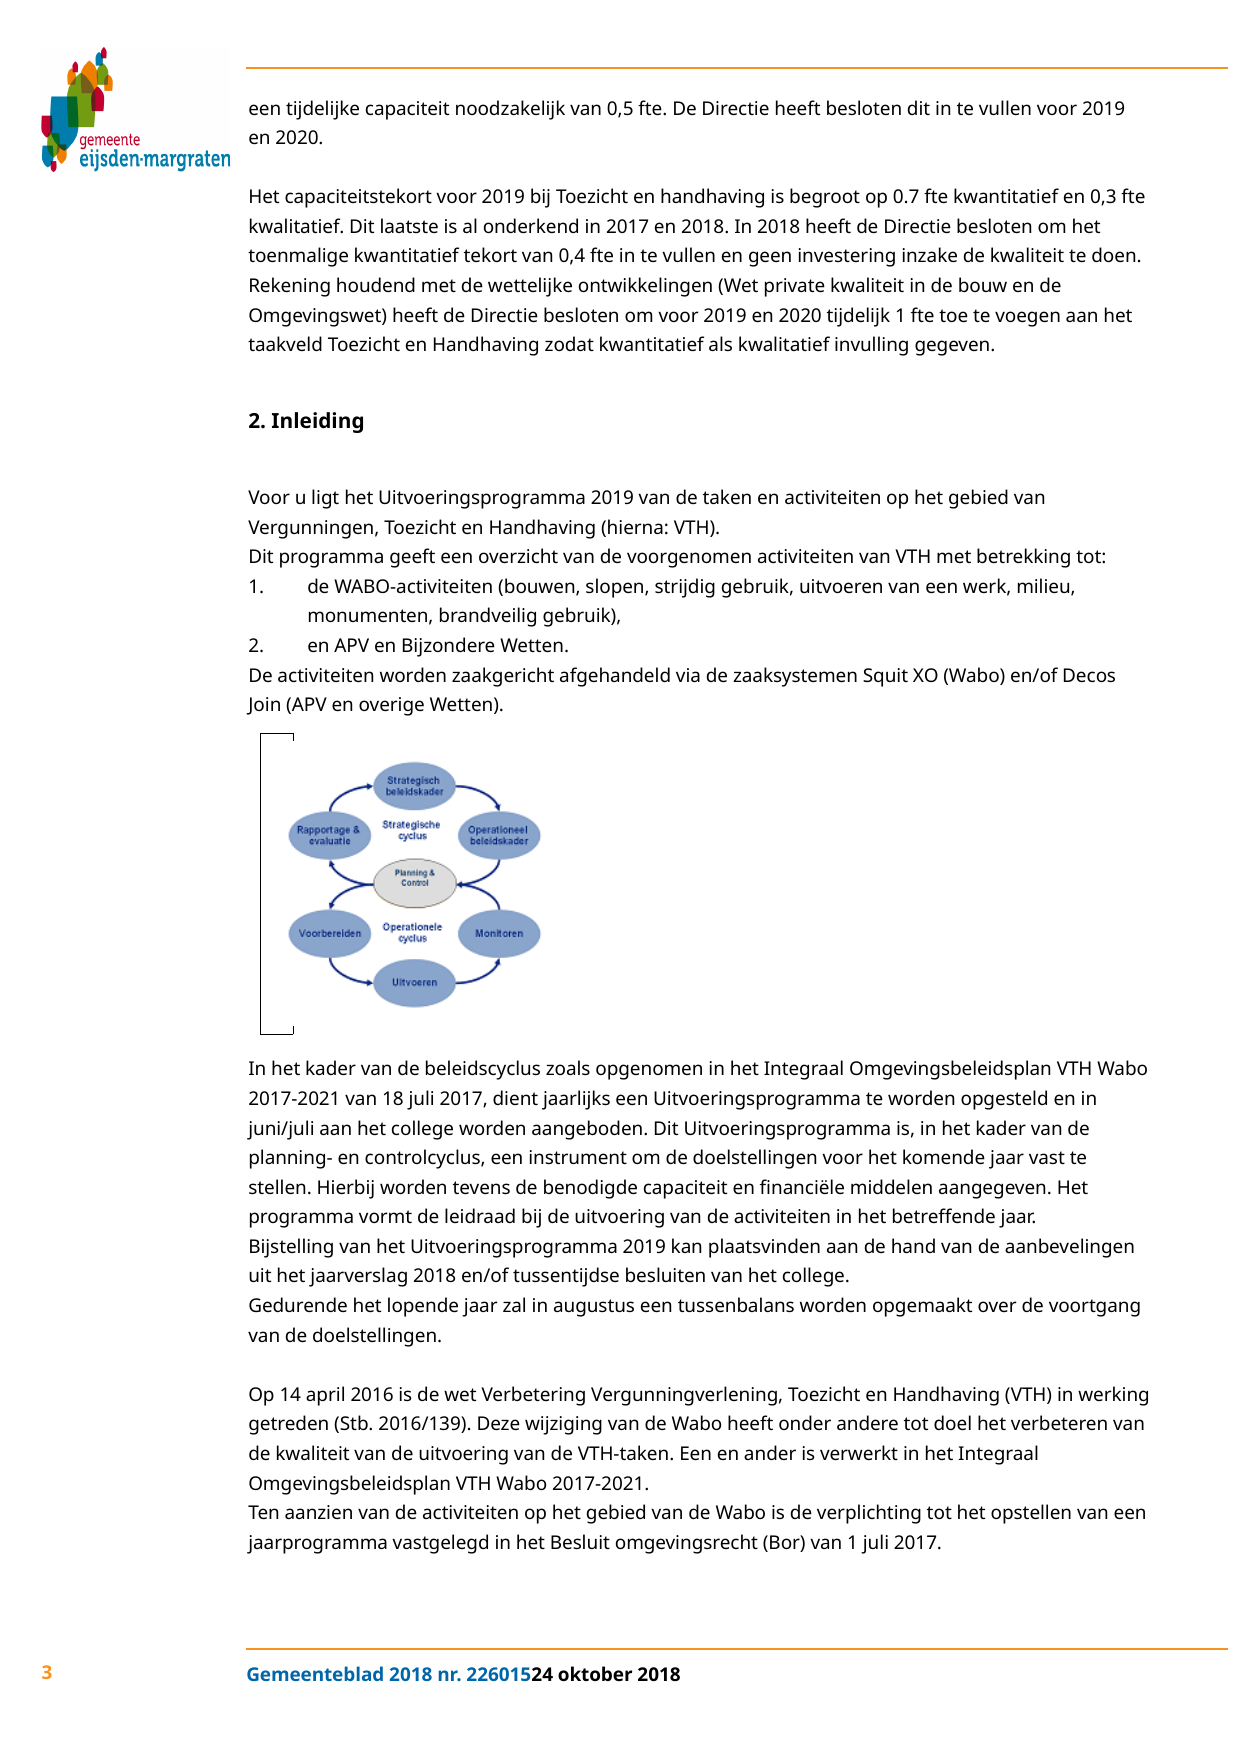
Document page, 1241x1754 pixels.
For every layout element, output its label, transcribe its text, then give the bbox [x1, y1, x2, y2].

text Voor u ligt het Uitvoeringsprogramma 2019 van de taken en activiteiten op het gebied van Vergunningen, Toezicht en Handhaving (hierna: VTH). [248, 484, 1152, 540]
picture [41, 47, 231, 172]
text De activiteiten worden zaakgericht afgehandeld via de zaaksystemen Squit XO (Wabo) en/of Decos Join (APV en overige Wetten). [248, 662, 1152, 717]
list en APV en Bijzondere Wetten. [248, 632, 1152, 658]
text Bijstelling van het Uitvoeringsprogramma 2019 kan plaatsvinden aan de hand van de aanbevelingen uit het jaarverslag 2018 en/of tussentijdse besluiten van het college. [248, 1233, 1152, 1288]
text Ten aanzien van de activiteiten op het gebied van de Wabo is de verplichting tot het opstellen van een jaarprogramma vastgelegd in het Besluit omgevingsrecht (Bor) van 1 juli 2017. [248, 1499, 1152, 1555]
picture [268, 741, 565, 1026]
text Dit programma geeft een overzicht van de voorgenomen activiteiten van VTH met betrekking tot: [248, 543, 1152, 569]
text Gedurende het lopende jaar zal in augustus een tussenbalans worden opgemaakt over de voortgang van de doelstellingen. [248, 1292, 1152, 1348]
text een tijdelijke capaciteit noodzakelijk van 0,5 fte. De Directie heeft besloten dit in te vullen voor 2019 en 2020. [248, 95, 1152, 150]
text 2. Inleiding [248, 407, 1152, 435]
text Het capaciteitstekort voor 2019 bij Toezicht en handhaving is begroot op 0.7 fte kwantitatief en 0,3 fte kwalitatief. Dit laatste is al onderkend in 2017 en 2018. In 2018 heeft de Directie besloten om het toenmalige kwantitatief tekort van 0,4 fte in te vullen en geen investering inzake de kwaliteit te doen. Rekening houdend met de wettelijke ontwikkelingen (Wet private kwaliteit in de bouw en de Omgevingswet) heeft de Directie besloten om voor 2019 en 2020 tijdelijk 1 fte toe te voegen aan het taakveld Toezicht en Handhaving zodat kwantitatief als kwalitatief invulling gegeven. [248, 183, 1152, 357]
text Op 14 april 2016 is de wet Verbetering Vergunningverlening, Toezicht en Handhaving (VTH) in werking getreden (Stb. 2016/139). Deze wijziging van de Wabo heeft onder andere tot doel het verbeteren van de kwaliteit van de uitvoering van de VTH-taken. Een en ander is verwerkt in het Integraal Omgevingsbeleidsplan VTH Wabo 2017-2021. [248, 1381, 1152, 1496]
list de WABO-activiteiten (bouwen, slopen, strijdig gebruik, uitvoeren van een werk, milieu, monumenten, brandveilig gebruik), [248, 573, 1152, 628]
text In het kader van de beleidscyclus zoals opgenomen in het Integraal Omgevingsbeleidsplan VTH Wabo 2017-2021 van 18 juli 2017, dient jaarlijks een Uitvoeringsprogramma te worden opgesteld en in juni/juli aan het college worden aangeboden. Dit Uitvoeringsprogramma is, in het kader van de planning- en controlcyclus, een instrument om de doelstellingen voor het komende jaar vast te stellen. Hierbij worden tevens de benodigde capaciteit en financiële middelen aangegeven. Het programma vormt de leidraad bij de uitvoering van de activiteiten in het betreffende jaar. [248, 1056, 1152, 1229]
